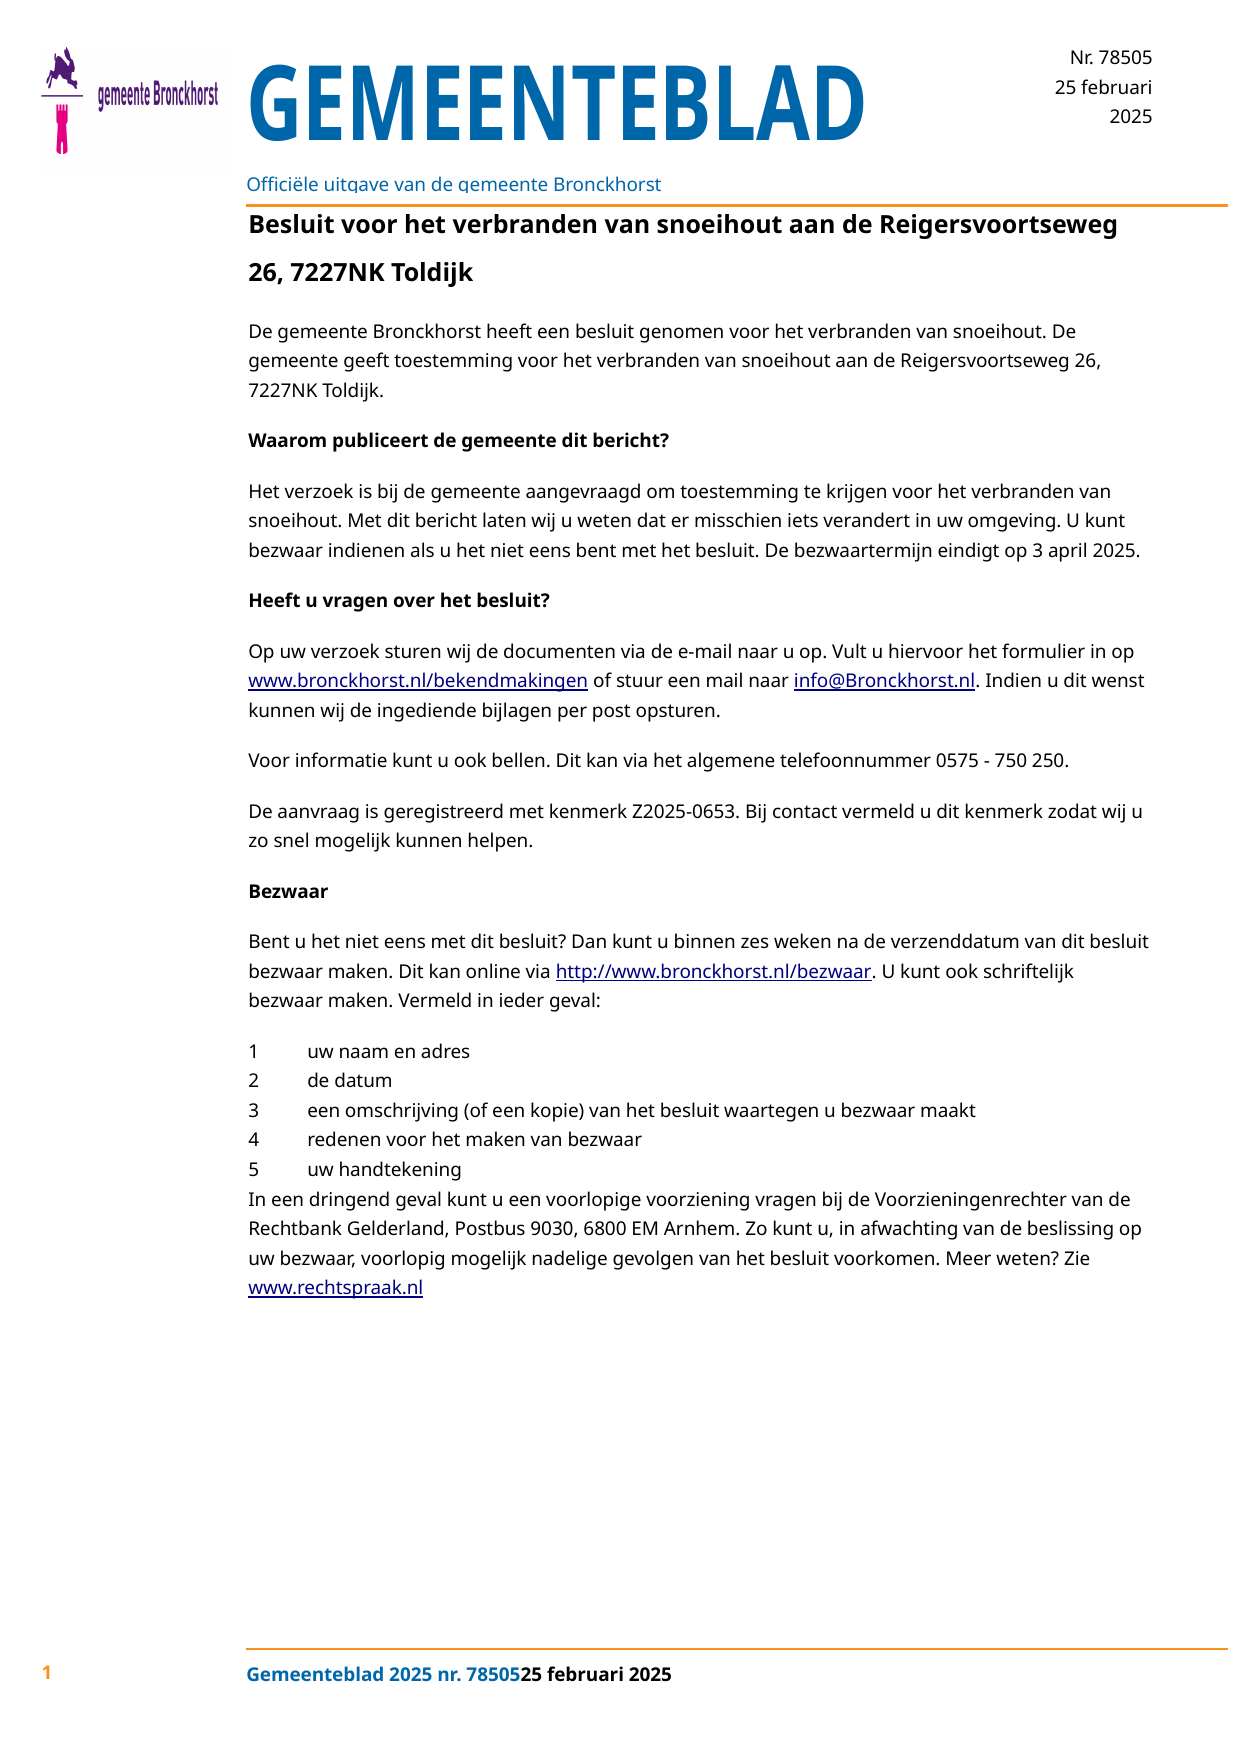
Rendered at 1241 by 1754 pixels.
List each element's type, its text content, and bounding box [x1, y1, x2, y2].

text Voor informatie kunt u ook bellen. Dit kan via het algemene telefoonnummer 0575 - 750 250. [248, 747, 1152, 773]
text In een dringend geval kunt u een voorlopige voorziening vragen bij de Voorzieningenrechter van de Rechtbank Gelderland, Postbus 9030, 6800 EM Arnhem. Zo kunt u, in afwachting van de beslissing op uw bezwaar, voorlopig mogelijk nadelige gevolgen van het besluit voorkomen. Meer weten? Zie www.rechtspraak.nl [248, 1186, 1152, 1300]
text Bent u het niet eens met dit besluit? Dan kunt u binnen zes weken na de verzenddatum van dit besluit bezwaar maken. Dit kan online via http://www.bronckhorst.nl/bezwaar. U kunt ook schriftelijk bezwaar maken. Vermeld in ieder geval: [248, 928, 1152, 1013]
text Besluit voor het verbranden van snoeihout aan de Reigersvoortseweg 26, 7227NK Toldijk [248, 207, 1152, 288]
text De gemeente Bronckhorst heeft een besluit genomen voor het verbranden van snoeihout. De gemeente geeft toestemming voor het verbranden van snoeihout aan de Reigersvoortseweg 26, 7227NK Toldijk. [248, 318, 1152, 403]
list uw handtekening [248, 1156, 1152, 1182]
list uw naam en adres [248, 1038, 1152, 1064]
list redenen voor het maken van bezwaar [248, 1127, 1152, 1152]
list een omschrijving (of een kopie) van het besluit waartegen u bezwaar maakt [248, 1097, 1152, 1123]
text Op uw verzoek sturen wij de documenten via de e-mail naar u op. Vult u hiervoor het formulier in op www.bronckhorst.nl/bekendmakingen of stuur een mail naar info@Bronckhorst.nl. Indien u dit wenst kunnen wij de ingediende bijlagen per post opsturen. [248, 638, 1152, 723]
text Waarom publiceert de gemeente dit bericht? [248, 427, 1152, 453]
text Bezwaar [248, 878, 1152, 904]
text Het verzoek is bij de gemeente aangevraagd om toestemming te krijgen voor het verbranden van snoeihout. Met dit bericht laten wij u weten dat er misschien iets verandert in uw omgeving. U kunt bezwaar indienen als u het niet eens bent met het besluit. De bezwaartermijn eindigt op 3 april 2025. [248, 478, 1152, 563]
picture [41, 47, 231, 172]
list de datum [248, 1067, 1152, 1093]
text De aanvraag is geregistreerd met kenmerk Z2025-0653. Bij contact vermeld u dit kenmerk zodat wij u zo snel mogelijk kunnen helpen. [248, 798, 1152, 853]
text Heeft u vragen over het besluit? [248, 587, 1152, 613]
